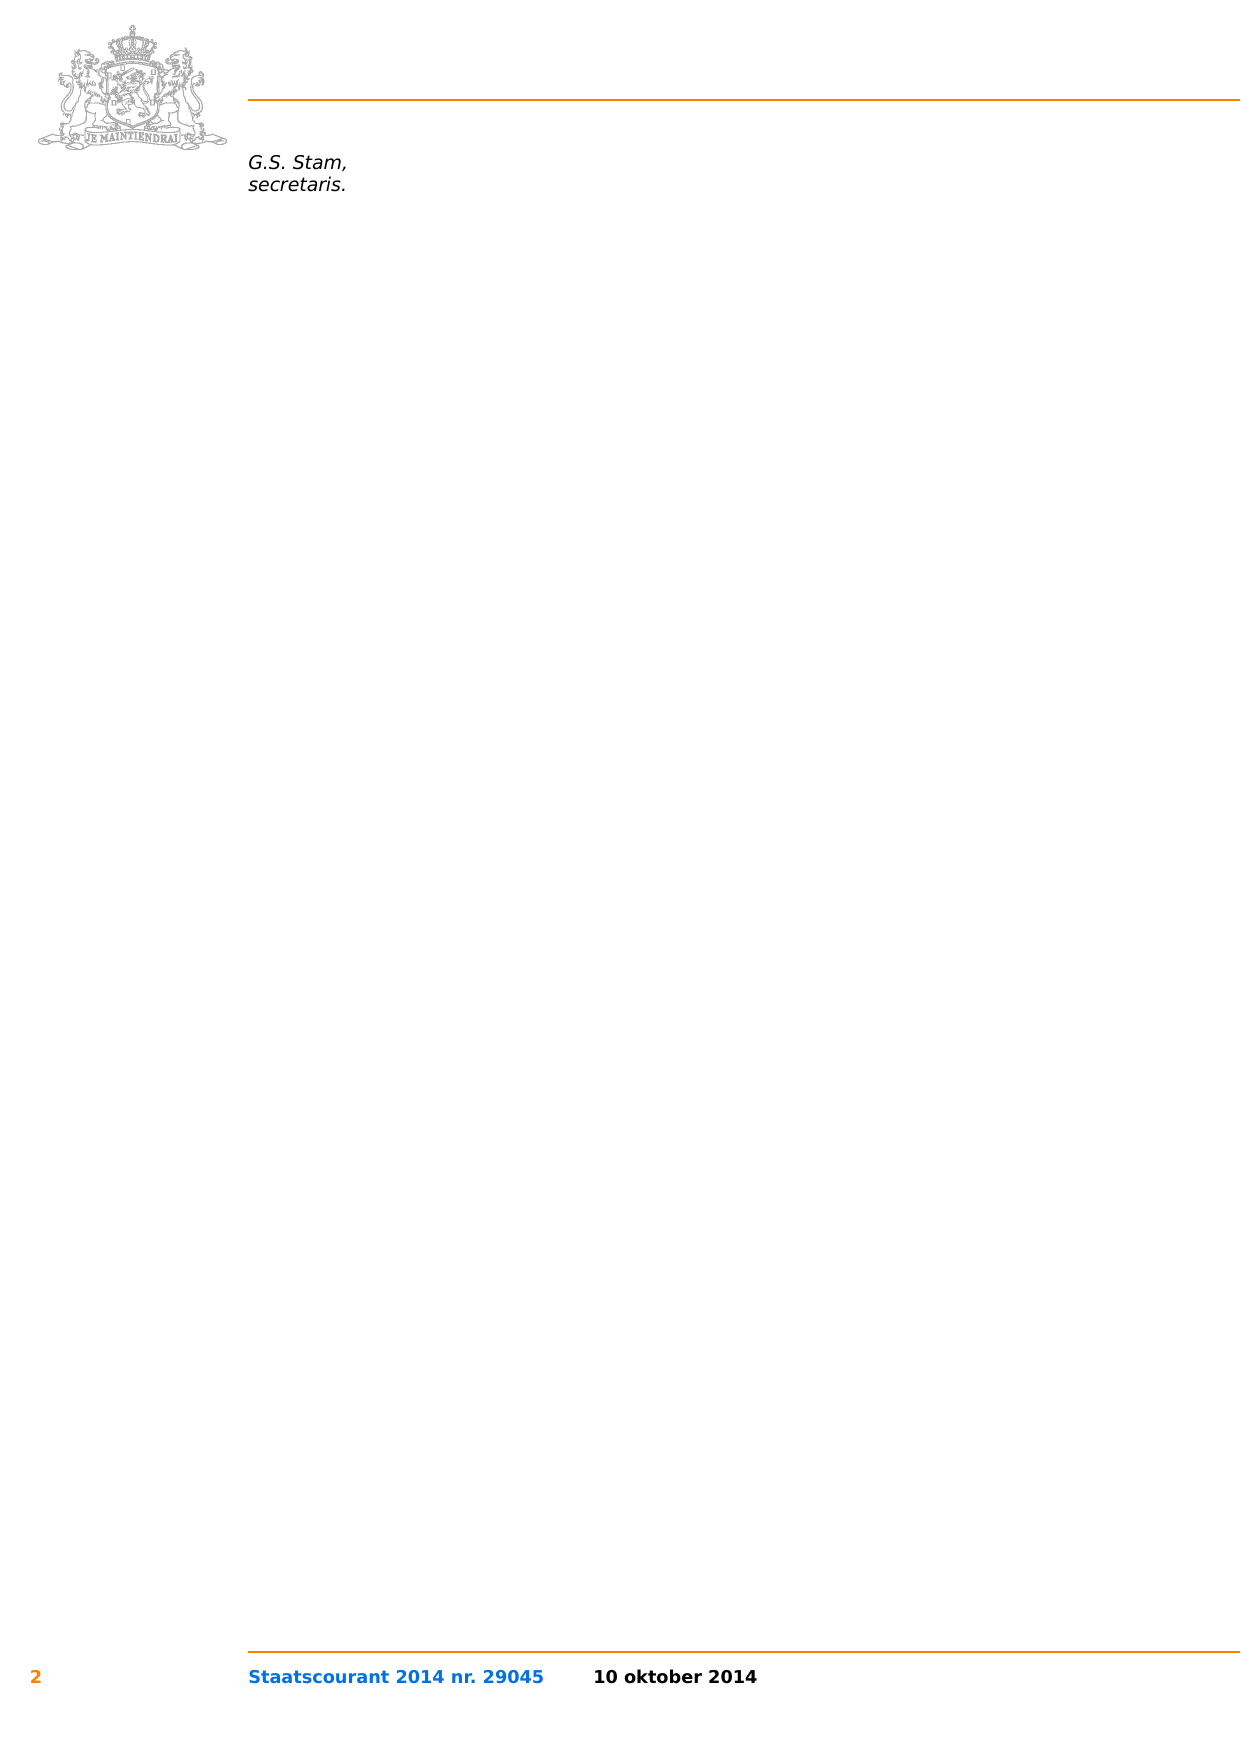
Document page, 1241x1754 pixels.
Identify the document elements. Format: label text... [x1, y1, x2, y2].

text G.S. Stam, secretaris. [248, 130, 1163, 196]
picture [38, 25, 227, 150]
